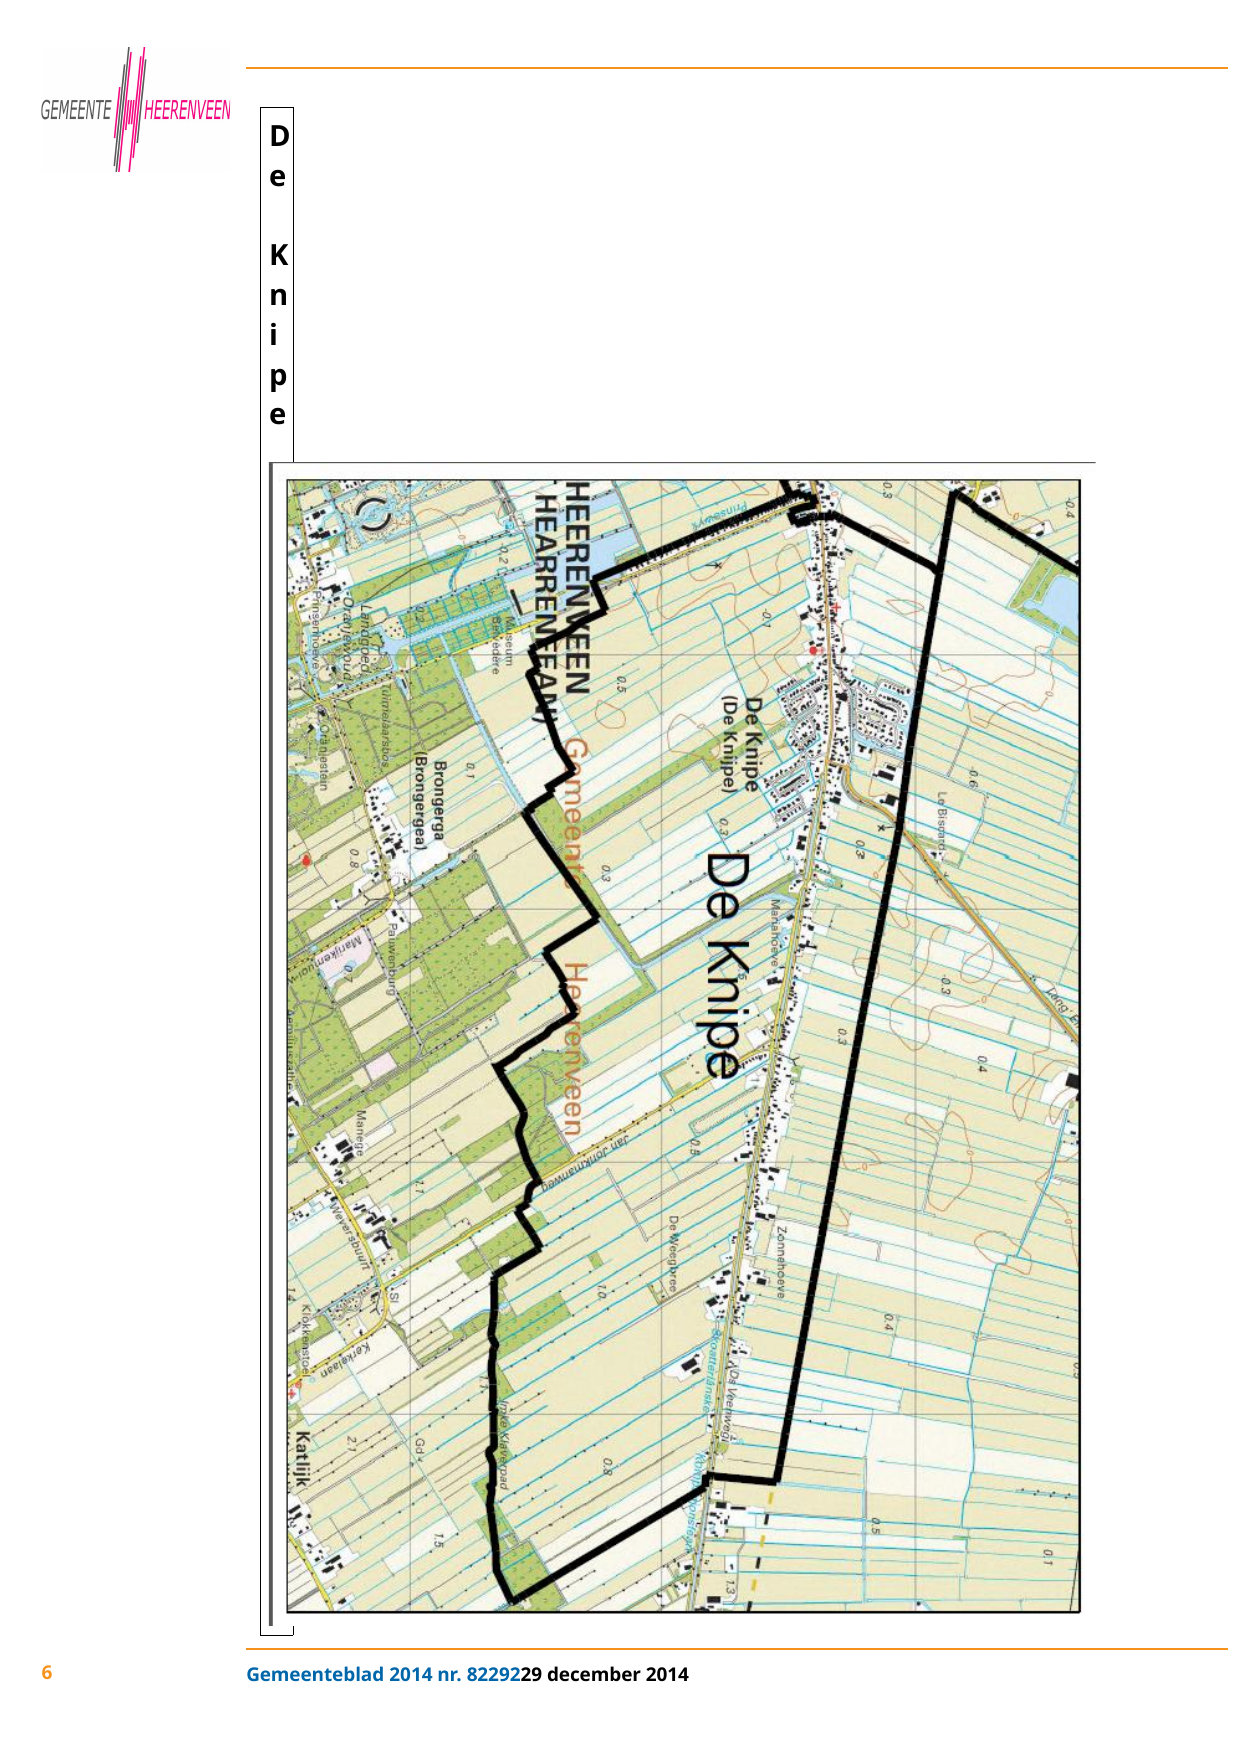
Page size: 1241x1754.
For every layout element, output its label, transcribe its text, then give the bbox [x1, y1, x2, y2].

picture [41, 47, 231, 172]
picture [268, 462, 1096, 1626]
text De Knipe [269, 116, 284, 433]
